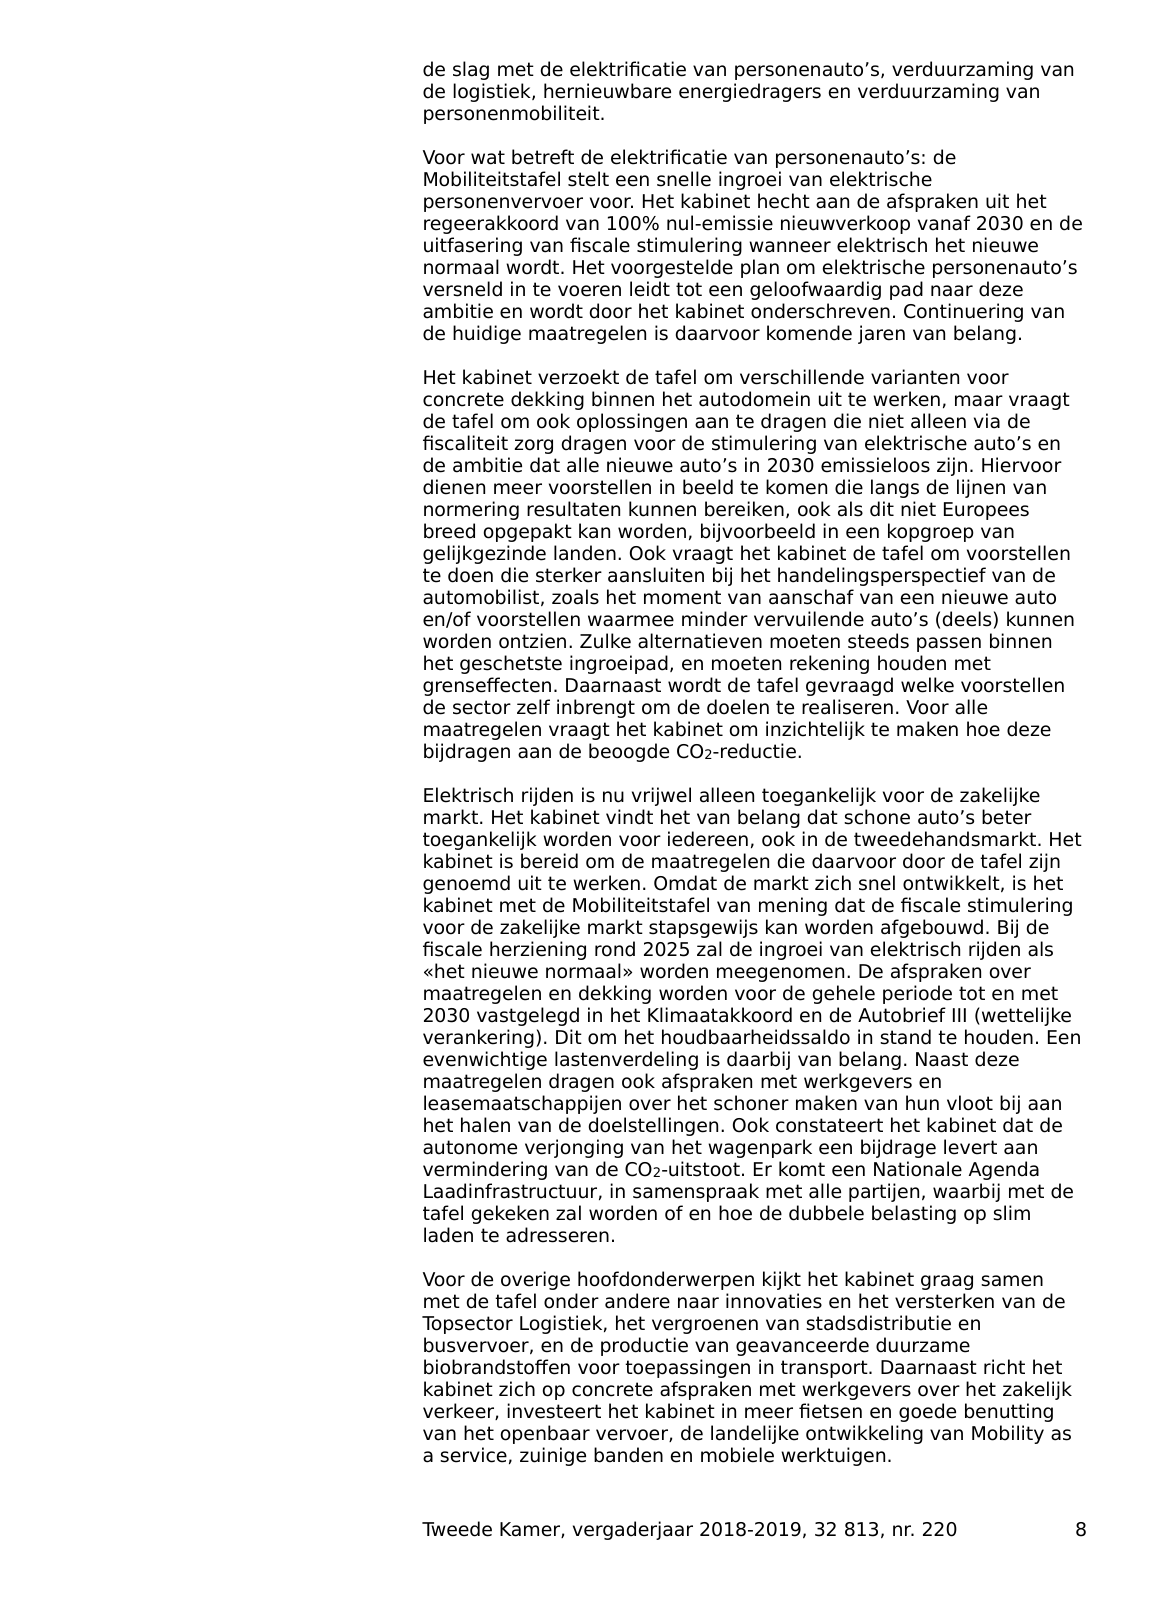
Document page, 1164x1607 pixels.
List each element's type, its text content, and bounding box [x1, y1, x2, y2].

text de slag met de elektrificatie van personenauto’s, verduurzaming van de logistiek, hernieuwbare energiedragers en verduurzaming van personenmobiliteit. [422, 59, 1087, 125]
text Voor wat betreft de elektrificatie van personenauto’s: de Mobiliteitstafel stelt een snelle ingroei van elektrische personenvervoer voor. Het kabinet hecht aan de afspraken uit het regeerakkoord van 100% nul-emissie nieuwverkoop vanaf 2030 en de uitfasering van fiscale stimulering wanneer elektrisch het nieuwe normaal wordt. Het voorgestelde plan om elektrische personenauto’s versneld in te voeren leidt tot een geloofwaardig pad naar deze ambitie en wordt door het kabinet onderschreven. Continuering van de huidige maatregelen is daarvoor komende jaren van belang. [422, 147, 1087, 345]
text Het kabinet verzoekt de tafel om verschillende varianten voor concrete dekking binnen het autodomein uit te werken, maar vraagt de tafel om ook oplossingen aan te dragen die niet alleen via de fiscaliteit zorg dragen voor de stimulering van elektrische auto’s en de ambitie dat alle nieuwe auto’s in 2030 emissieloos zijn. Hiervoor dienen meer voorstellen in beeld te komen die langs de lijnen van normering resultaten kunnen bereiken, ook als dit niet Europees breed opgepakt kan worden, bijvoorbeeld in een kopgroep van gelijkgezinde landen. Ook vraagt het kabinet de tafel om voorstellen te doen die sterker aansluiten bij het handelingsperspectief van de automobilist, zoals het moment van aanschaf van een nieuwe auto en/of voorstellen waarmee minder vervuilende auto’s (deels) kunnen worden ontzien. Zulke alternatieven moeten steeds passen binnen het geschetste ingroeipad, en moeten rekening houden met grenseffecten. Daarnaast wordt de tafel gevraagd welke voorstellen de sector zelf inbrengt om de doelen te realiseren. Voor alle maatregelen vraagt het kabinet om inzichtelijk te maken hoe deze bijdragen aan de beoogde CO2-reductie. [422, 367, 1087, 763]
text Voor de overige hoofdonderwerpen kijkt het kabinet graag samen met de tafel onder andere naar innovaties en het versterken van de Topsector Logistiek, het vergroenen van stadsdistributie en busvervoer, en de productie van geavanceerde duurzame biobrandstoffen voor toepassingen in transport. Daarnaast richt het kabinet zich op concrete afspraken met werkgevers over het zakelijk verkeer, investeert het kabinet in meer fietsen en goede benutting van het openbaar vervoer, de landelijke ontwikkeling van Mobility as a service, zuinige banden en mobiele werktuigen. [422, 1269, 1087, 1467]
text Elektrisch rijden is nu vrijwel alleen toegankelijk voor de zakelijke markt. Het kabinet vindt het van belang dat schone auto’s beter toegankelijk worden voor iedereen, ook in de tweedehandsmarkt. Het kabinet is bereid om de maatregelen die daarvoor door de tafel zijn genoemd uit te werken. Omdat de markt zich snel ontwikkelt, is het kabinet met de Mobiliteitstafel van mening dat de fiscale stimulering voor de zakelijke markt stapsgewijs kan worden afgebouwd. Bij de fiscale herziening rond 2025 zal de ingroei van elektrisch rijden als «het nieuwe normaal» worden meegenomen. De afspraken over maatregelen en dekking worden voor de gehele periode tot en met 2030 vastgelegd in het Klimaatakkoord en de Autobrief III (wettelijke verankering). Dit om het houdbaarheidssaldo in stand te houden. Een evenwichtige lastenverdeling is daarbij van belang. Naast deze maatregelen dragen ook afspraken met werkgevers en leasemaatschappijen over het schoner maken van hun vloot bij aan het halen van de doelstellingen. Ook constateert het kabinet dat de autonome verjonging van het wagenpark een bijdrage levert aan vermindering van de CO2-uitstoot. Er komt een Nationale Agenda Laadinfrastructuur, in samenspraak met alle partijen, waarbij met de tafel gekeken zal worden of en hoe de dubbele belasting op slim laden te adresseren. [422, 785, 1087, 1247]
